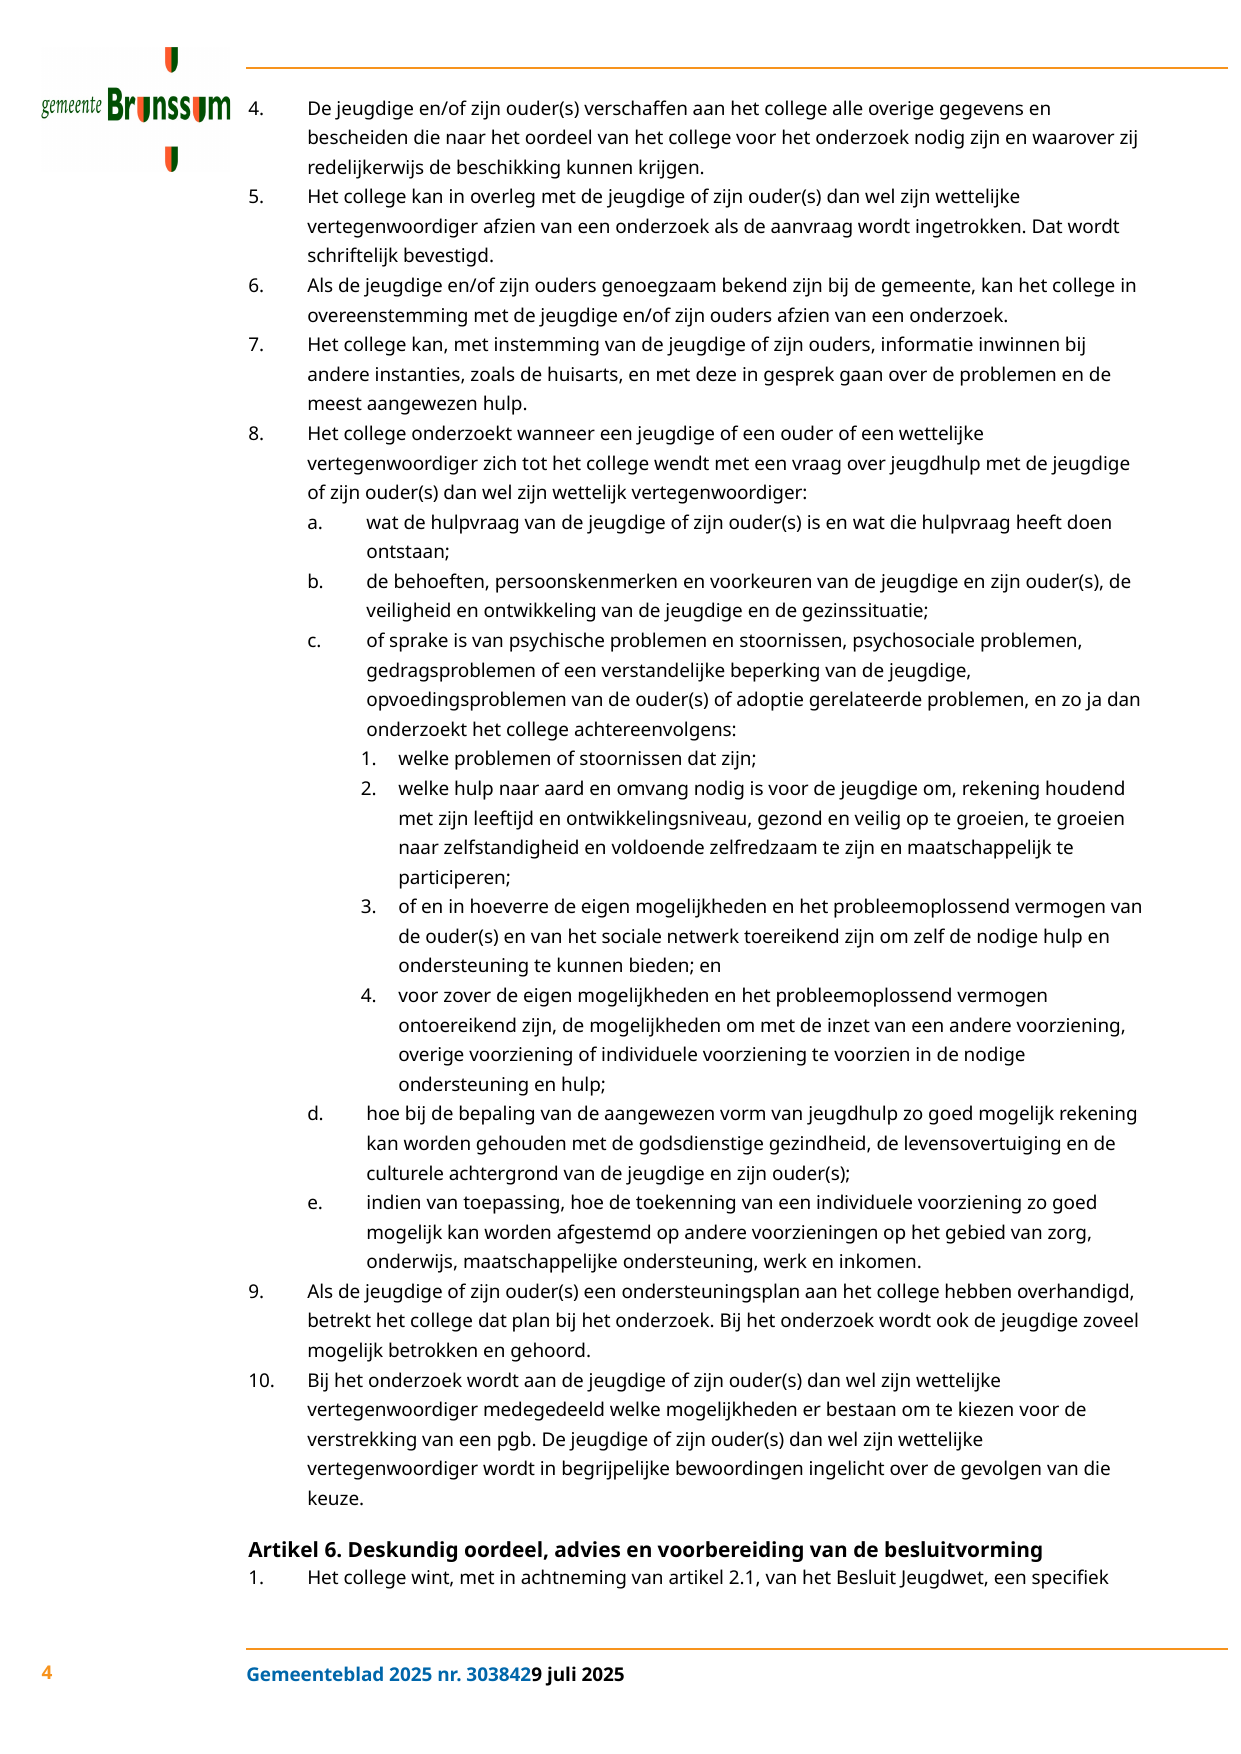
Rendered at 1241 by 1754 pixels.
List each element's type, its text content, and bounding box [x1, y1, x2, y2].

list Als de jeugdige of zijn ouder(s) een ondersteuningsplan aan het college hebben overhandigd, betrekt het college dat plan bij het onderzoek. Bij het onderzoek wordt ook de jeugdige zoveel mogelijk betrokken en gehoord. [248, 1278, 1152, 1363]
list Het college kan in overleg met de jeugdige of zijn ouder(s) dan wel zijn wettelijke vertegenwoordiger afzien van een onderzoek als de aanvraag wordt ingetrokken. Dat wordt schriftelijk bevestigd. [248, 183, 1152, 268]
list de behoeften, persoonskenmerken en voorkeuren van de jeugdige en zijn ouder(s), de veiligheid en ontwikkeling van de jeugdige en de gezinssituatie; [307, 568, 1152, 623]
list Het college onderzoekt wanneer een jeugdige of een ouder of een wettelijke vertegenwoordiger zich tot het college wendt met een vraag over jeugdhulp met de jeugdige of zijn ouder(s) dan wel zijn wettelijk vertegenwoordiger: [248, 420, 1152, 505]
list Het college wint, met in achtneming van artikel 2.1, van het Besluit Jeugdwet, een specifiek [248, 1564, 1152, 1590]
list Het college kan, met instemming van de jeugdige of zijn ouders, informatie inwinnen bij andere instanties, zoals de huisarts, en met deze in gesprek gaan over de problemen en de meest aangewezen hulp. [248, 331, 1152, 416]
list welke hulp naar aard en omvang nodig is voor de jeugdige om, rekening houdend met zijn leeftijd en ontwikkelingsniveau, gezond en veilig op te groeien, te groeien naar zelfstandigheid en voldoende zelfredzaam te zijn en maatschappelijk te participeren; [361, 775, 1152, 890]
list indien van toepassing, hoe de toekenning van een individuele voorziening zo goed mogelijk kan worden afgestemd op andere voorzieningen op het gebied van zorg, onderwijs, maatschappelijke ondersteuning, werk en inkomen. [307, 1189, 1152, 1274]
text Artikel 6. Deskundig oordeel, advies en voorbereiding van de besluitvorming [248, 1536, 1152, 1564]
list welke problemen of stoornissen dat zijn; [361, 746, 1152, 771]
list wat de hulpvraag van de jeugdige of zijn ouder(s) is en wat die hulpvraag heeft doen ontstaan; [307, 509, 1152, 564]
list of en in hoeverre de eigen mogelijkheden en het probleemoplossend vermogen van de ouder(s) en van het sociale netwerk toereikend zijn om zelf de nodige hulp en ondersteuning te kunnen bieden; en [361, 893, 1152, 978]
list Bij het onderzoek wordt aan de jeugdige of zijn ouder(s) dan wel zijn wettelijke vertegenwoordiger medegedeeld welke mogelijkheden er bestaan om te kiezen voor de verstrekking van een pgb. De jeugdige of zijn ouder(s) dan wel zijn wettelijke vertegenwoordiger wordt in begrijpelijke bewoordingen ingelicht over de gevolgen van die keuze. [248, 1367, 1152, 1511]
picture [41, 47, 231, 172]
list of sprake is van psychische problemen en stoornissen, psychosociale problemen, gedragsproblemen of een verstandelijke beperking van de jeugdige, opvoedingsproblemen van de ouder(s) of adoptie gerelateerde problemen, en zo ja dan onderzoekt het college achtereenvolgens: [307, 627, 1152, 742]
list hoe bij de bepaling van de aangewezen vorm van jeugdhulp zo goed mogelijk rekening kan worden gehouden met de godsdienstige gezindheid, de levensovertuiging en de culturele achtergrond van de jeugdige en zijn ouder(s); [307, 1101, 1152, 1186]
list De jeugdige en/of zijn ouder(s) verschaffen aan het college alle overige gegevens en bescheiden die naar het oordeel van het college voor het onderzoek nodig zijn en waarover zij redelijkerwijs de beschikking kunnen krijgen. [248, 95, 1152, 180]
list Als de jeugdige en/of zijn ouders genoegzaam bekend zijn bij de gemeente, kan het college in overeenstemming met de jeugdige en/of zijn ouders afzien van een onderzoek. [248, 272, 1152, 328]
list voor zover de eigen mogelijkheden en het probleemoplossend vermogen ontoereikend zijn, de mogelijkheden om met de inzet van een andere voorziening, overige voorziening of individuele voorziening te voorzien in de nodige ondersteuning en hulp; [361, 982, 1152, 1097]
